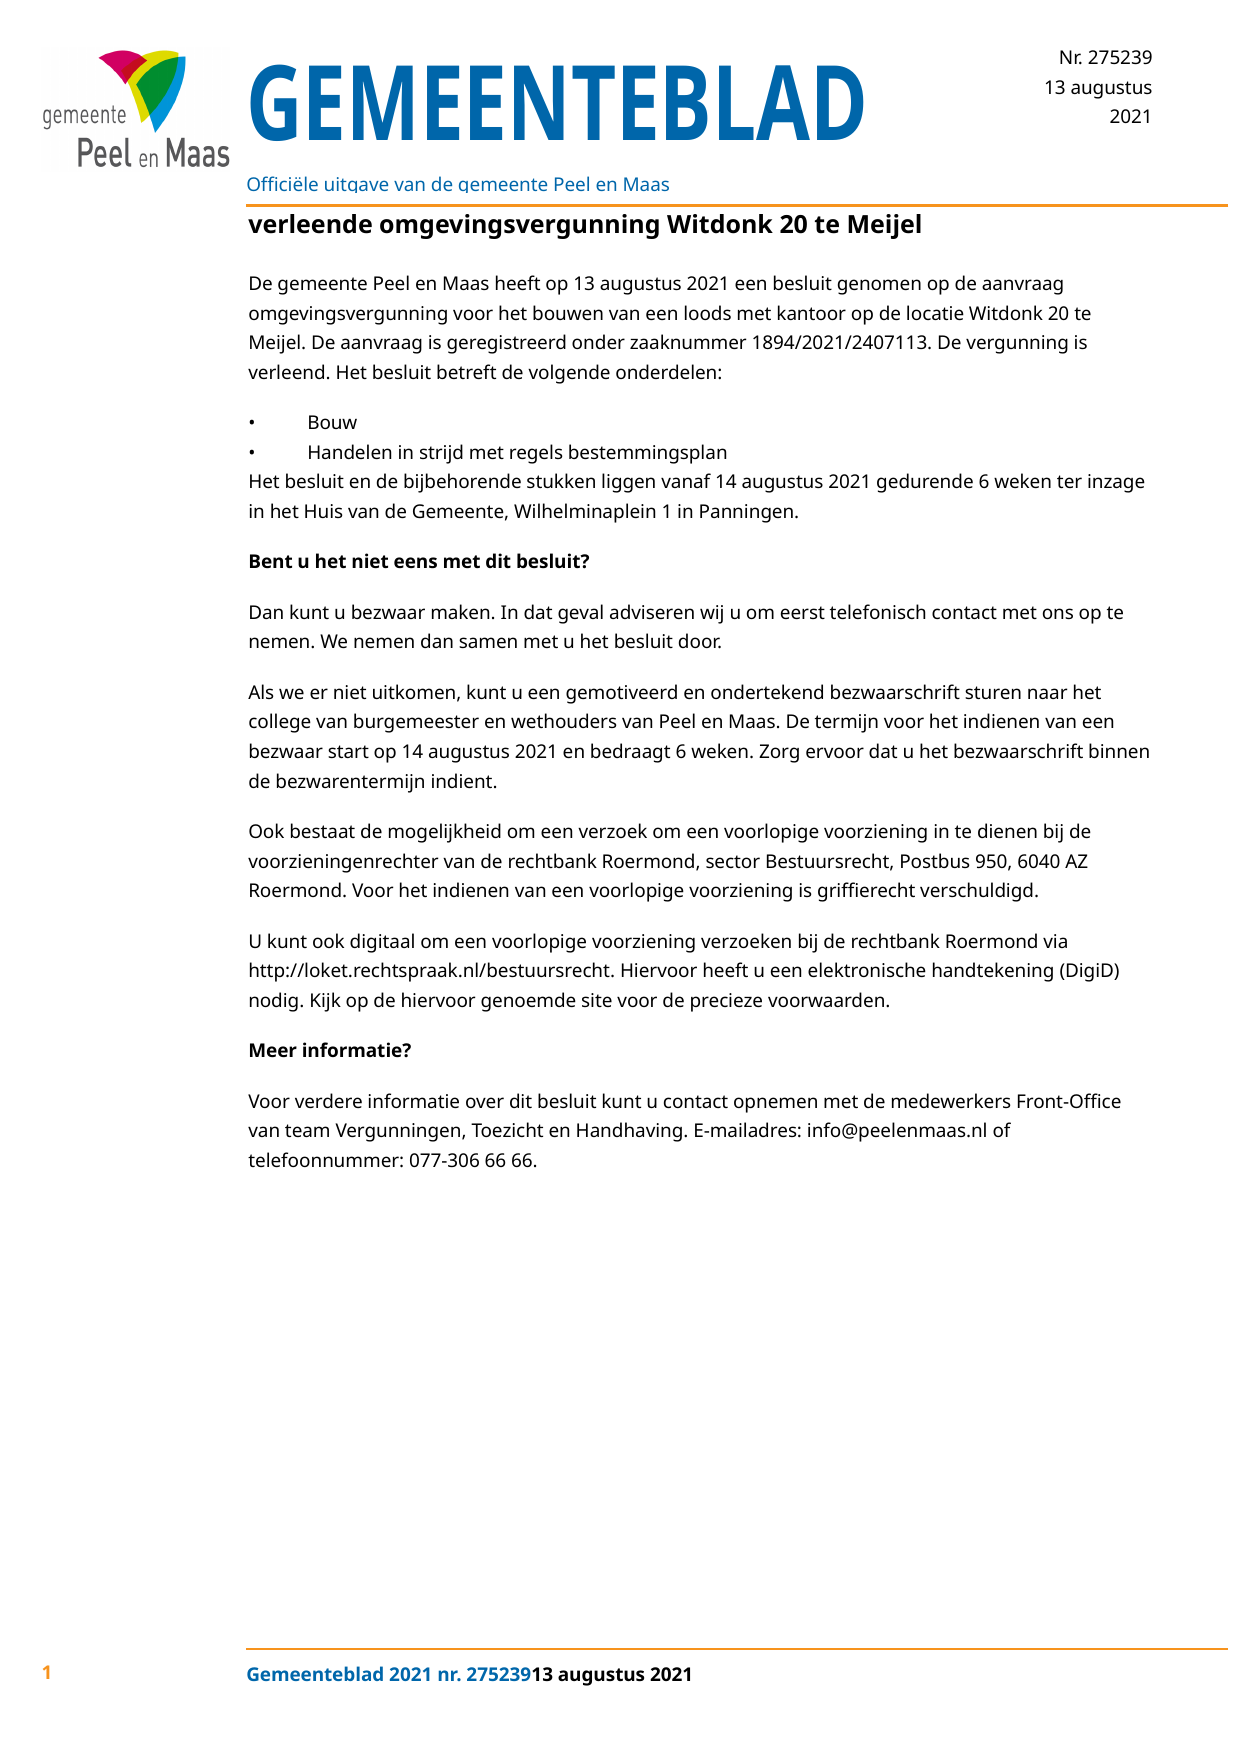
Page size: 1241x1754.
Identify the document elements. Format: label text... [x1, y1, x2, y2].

text Meer informatie? [248, 1037, 1152, 1063]
picture [41, 47, 231, 172]
text Ook bestaat de mogelijkheid om een verzoek om een voorlopige voorziening in te dienen bij de voorzieningenrechter van de rechtbank Roermond, sector Bestuursrecht, Postbus 950, 6040 AZ Roermond. Voor het indienen van een voorlopige voorziening is griffierecht verschuldigd. [248, 818, 1152, 903]
text Voor verdere informatie over dit besluit kunt u contact opnemen met de medewerkers Front-Office van team Vergunningen, Toezicht en Handhaving. E-mailadres: info@peelenmaas.nl of telefoonnummer: 077-306 66 66. [248, 1088, 1152, 1173]
list Handelen in strijd met regels bestemmingsplan [248, 439, 1152, 465]
text U kunt ook digitaal om een voorlopige voorziening verzoeken bij de rechtbank Roermond via http://loket.rechtspraak.nl/bestuursrecht. Hiervoor heeft u een elektronische handtekening (DigiD) nodig. Kijk op de hiervoor genoemde site voor de precieze voorwaarden. [248, 928, 1152, 1013]
text De gemeente Peel en Maas heeft op 13 augustus 2021 een besluit genomen op de aanvraag omgevingsvergunning voor het bouwen van een loods met kantoor op de locatie Witdonk 20 te Meijel. De aanvraag is geregistreerd onder zaaknummer 1894/2021/2407113. De vergunning is verleend. Het besluit betreft de volgende onderdelen: [248, 270, 1152, 385]
text Dan kunt u bezwaar maken. In dat geval adviseren wij u om eerst telefonisch contact met ons op te nemen. We nemen dan samen met u het besluit door. [248, 599, 1152, 654]
text Bent u het niet eens met dit besluit? [248, 549, 1152, 574]
list Bouw [248, 409, 1152, 435]
text Het besluit en de bijbehorende stukken liggen vanaf 14 augustus 2021 gedurende 6 weken ter inzage in het Huis van de Gemeente, Wilhelminaplein 1 in Panningen. [248, 469, 1152, 524]
text verleende omgevingsvergunning Witdonk 20 te Meijel [248, 207, 1152, 241]
text Als we er niet uitkomen, kunt u een gemotiveerd en ondertekend bezwaarschrift sturen naar het college van burgemeester en wethouders van Peel en Maas. De termijn voor het indienen van een bezwaar start op 14 augustus 2021 en bedraagt 6 weken. Zorg ervoor dat u het bezwaarschrift binnen de bezwarentermijn indient. [248, 679, 1152, 793]
